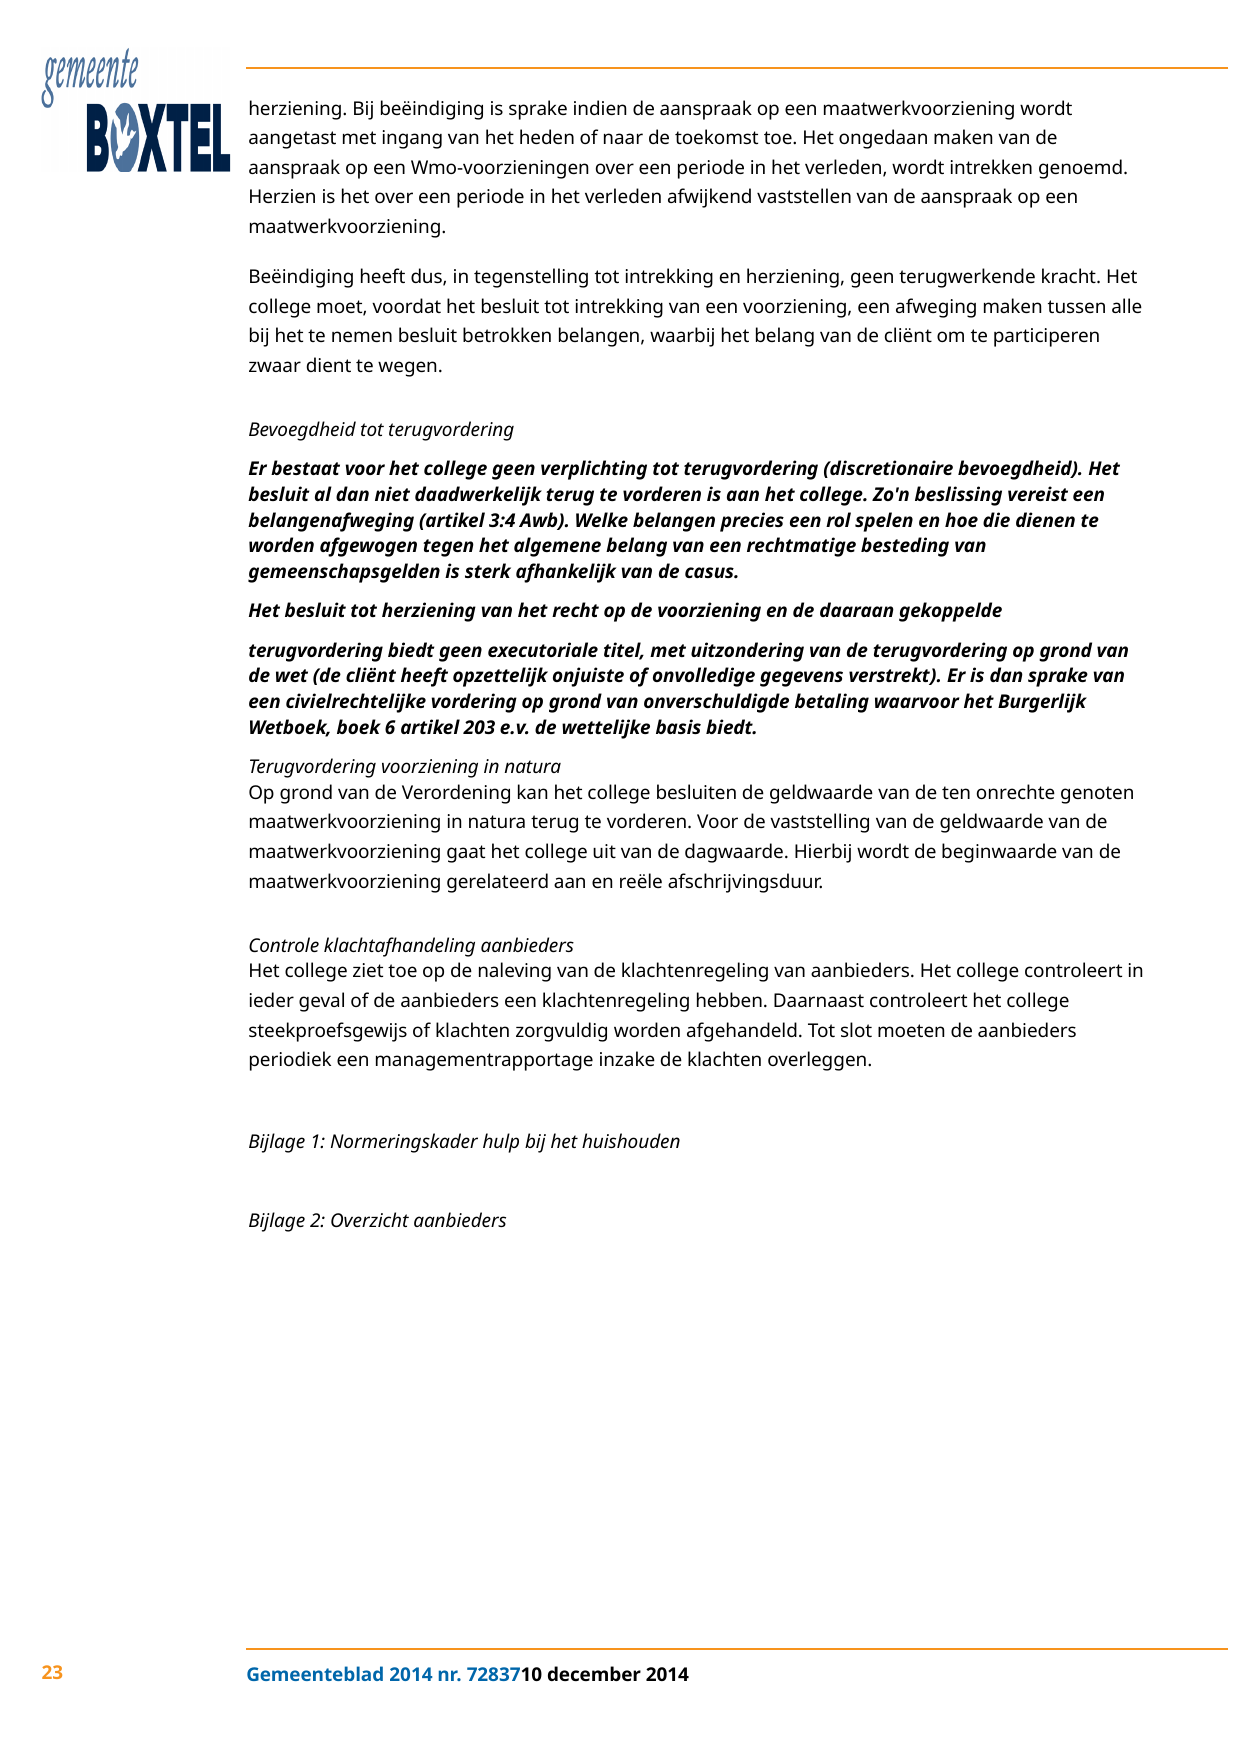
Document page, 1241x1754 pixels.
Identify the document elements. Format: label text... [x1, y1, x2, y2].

text Terugvordering voorziening in natura [248, 753, 1152, 779]
picture [41, 47, 231, 172]
text Het besluit tot herziening van het recht op de voorziening en de daaraan gekoppelde [248, 598, 1152, 623]
text herziening. Bij beëindiging is sprake indien de aanspraak op een maatwerkvoorziening wordt aangetast met ingang van het heden of naar de toekomst toe. Het ongedaan maken van de aanspraak op een Wmo-voorzieningen over een periode in het verleden, wordt intrekken genoemd. Herzien is het over een periode in het verleden afwijkend vaststellen van de aanspraak op een maatwerkvoorziening. [248, 95, 1152, 239]
text Er bestaat voor het college geen verplichting tot terugvordering (discretionaire bevoegdheid). Het besluit al dan niet daadwerkelijk terug te vorderen is aan het college. Zo'n beslissing vereist een belangenafweging (artikel 3:4 Awb). Welke belangen precies een rol spelen en hoe die dienen te worden afgewogen tegen het algemene belang van een rechtmatige besteding van gemeenschapsgelden is sterk afhankelijk van de casus. [248, 456, 1152, 584]
text terugvordering biedt geen executoriale titel, met uitzondering van de terugvordering op grond van de wet (de cliënt heeft opzettelijk onjuiste of onvolledige gegevens verstrekt). Er is dan sprake van een civielrechtelijke vordering op grond van onverschuldigde betaling waarvoor het Burgerlijk Wetboek, boek 6 artikel 203 e.v. de wettelijke basis biedt. [248, 637, 1152, 740]
text Op grond van de Verordening kan het college besluiten de geldwaarde van de ten onrechte genoten maatwerkvoorziening in natura terug te vorderen. Voor de vaststelling van de geldwaarde van de maatwerkvoorziening gaat het college uit van de dagwaarde. Hierbij wordt de beginwaarde van de maatwerkvoorziening gerelateerd aan en reële afschrijvingsduur. [248, 779, 1152, 894]
text Het college ziet toe op de naleving van de klachtenregeling van aanbieders. Het college controleert in ieder geval of de aanbieders een klachtenregeling hebben. Daarnaast controleert het college steekproefsgewijs of klachten zorgvuldig worden afgehandeld. Tot slot moeten de aanbieders periodiek een managementrapportage inzake de klachten overleggen. [248, 958, 1152, 1072]
text Bevoegdheid tot terugvordering [248, 416, 1152, 442]
text Beëindiging heeft dus, in tegenstelling tot intrekking en herziening, geen terugwerkende kracht. Het college moet, voordat het besluit tot intrekking van een voorziening, een afweging maken tussen alle bij het te nemen besluit betrokken belangen, waarbij het belang van de cliënt om te participeren zwaar dient te wegen. [248, 263, 1152, 378]
text Bijlage 1: Normeringskader hulp bij het huishouden [248, 1129, 1152, 1154]
text Bijlage 2: Overzicht aanbieders [248, 1207, 1152, 1233]
text Controle klachtafhandeling aanbieders [248, 932, 1152, 958]
